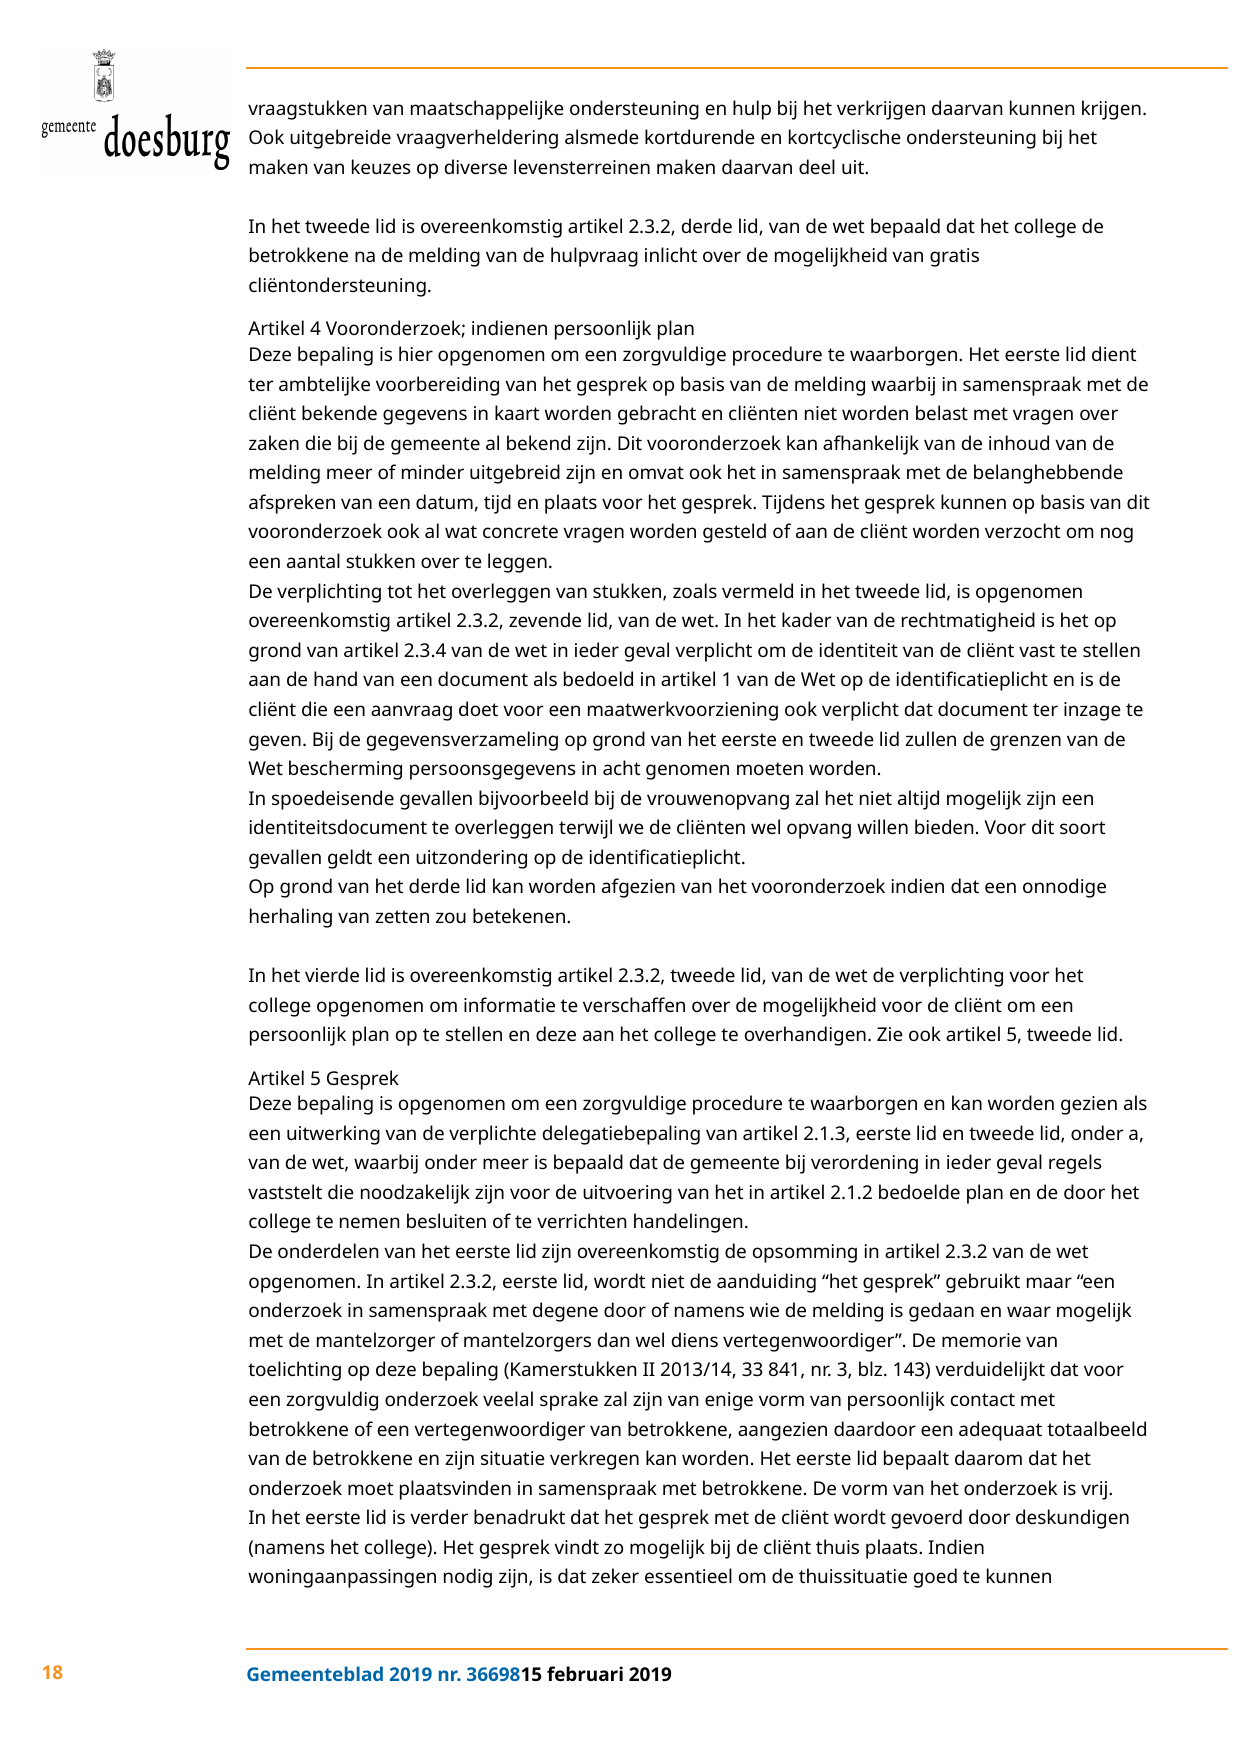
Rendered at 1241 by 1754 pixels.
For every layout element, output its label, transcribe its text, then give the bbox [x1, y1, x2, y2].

text vraagstukken van maatschappelijke ondersteuning en hulp bij het verkrijgen daarvan kunnen krijgen. Ook uitgebreide vraagverheldering alsmede kortdurende en kortcyclische ondersteuning bij het maken van keuzes op diverse levensterreinen maken daarvan deel uit. [248, 95, 1152, 180]
picture [41, 47, 231, 172]
text Artikel 4 Vooronderzoek; indienen persoonlijk plan [248, 315, 1152, 341]
text Deze bepaling is opgenomen om een zorgvuldige procedure te waarborgen en kan worden gezien als een uitwerking van de verplichte delegatiebepaling van artikel 2.1.3, eerste lid en tweede lid, onder a, van de wet, waarbij onder meer is bepaald dat de gemeente bij verordening in ieder geval regels vaststelt die noodzakelijk zijn voor de uitvoering van het in artikel 2.1.2 bedoelde plan en de door het college te nemen besluiten of te verrichten handelingen. [248, 1090, 1152, 1234]
text De verplichting tot het overleggen van stukken, zoals vermeld in het tweede lid, is opgenomen overeenkomstig artikel 2.3.2, zevende lid, van de wet. In het kader van de rechtmatigheid is het op grond van artikel 2.3.4 van de wet in ieder geval verplicht om de identiteit van de cliënt vast te stellen aan de hand van een document als bedoeld in artikel 1 van de Wet op de identificatieplicht en is de cliënt die een aanvraag doet voor een maatwerkvoorziening ook verplicht dat document ter inzage te geven. Bij de gegevensverzameling op grond van het eerste en tweede lid zullen de grenzen van de Wet bescherming persoonsgegevens in acht genomen moeten worden. [248, 578, 1152, 781]
text In spoedeisende gevallen bijvoorbeeld bij de vrouwenopvang zal het niet altijd mogelijk zijn een identiteitsdocument te overleggen terwijl we de cliënten wel opvang willen bieden. Voor dit soort gevallen geldt een uitzondering op de identificatieplicht. [248, 785, 1152, 870]
text Op grond van het derde lid kan worden afgezien van het vooronderzoek indien dat een onnodige herhaling van zetten zou betekenen. [248, 874, 1152, 929]
text Deze bepaling is hier opgenomen om een zorgvuldige procedure te waarborgen. Het eerste lid dient ter ambtelijke voorbereiding van het gesprek op basis van de melding waarbij in samenspraak met de cliënt bekende gegevens in kaart worden gebracht en cliënten niet worden belast met vragen over zaken die bij de gemeente al bekend zijn. Dit vooronderzoek kan afhankelijk van de inhoud van de melding meer of minder uitgebreid zijn en omvat ook het in samenspraak met de belanghebbende afspreken van een datum, tijd en plaats voor het gesprek. Tijdens het gesprek kunnen op basis van dit vooronderzoek ook al wat concrete vragen worden gesteld of aan de cliënt worden verzocht om nog een aantal stukken over te leggen. [248, 341, 1152, 574]
text In het eerste lid is verder benadrukt dat het gesprek met de cliënt wordt gevoerd door deskundigen (namens het college). Het gesprek vindt zo mogelijk bij de cliënt thuis plaats. Indien woningaanpassingen nodig zijn, is dat zeker essentieel om de thuissituatie goed te kunnen [248, 1504, 1152, 1589]
text In het tweede lid is overeenkomstig artikel 2.3.2, derde lid, van de wet bepaald dat het college de betrokkene na de melding van de hulpvraag inlicht over de mogelijkheid van gratis cliëntondersteuning. [248, 213, 1152, 298]
text Artikel 5 Gesprek [248, 1065, 1152, 1090]
text De onderdelen van het eerste lid zijn overeenkomstig de opsomming in artikel 2.3.2 van de wet opgenomen. In artikel 2.3.2, eerste lid, wordt niet de aanduiding “het gesprek” gebruikt maar “een onderzoek in samenspraak met degene door of namens wie de melding is gedaan en waar mogelijk met de mantelzorger of mantelzorgers dan wel diens vertegenwoordiger”. De memorie van toelichting op deze bepaling (Kamerstukken II 2013/14, 33 841, nr. 3, blz. 143) verduidelijkt dat voor een zorgvuldig onderzoek veelal sprake zal zijn van enige vorm van persoonlijk contact met betrokkene of een vertegenwoordiger van betrokkene, aangezien daardoor een adequaat totaalbeeld van de betrokkene en zijn situatie verkregen kan worden. Het eerste lid bepaalt daarom dat het onderzoek moet plaatsvinden in samenspraak met betrokkene. De vorm van het onderzoek is vrij. [248, 1238, 1152, 1501]
text In het vierde lid is overeenkomstig artikel 2.3.2, tweede lid, van de wet de verplichting voor het college opgenomen om informatie te verschaffen over de mogelijkheid voor de cliënt om een persoonlijk plan op te stellen en deze aan het college te overhandigen. Zie ook artikel 5, tweede lid. [248, 962, 1152, 1047]
